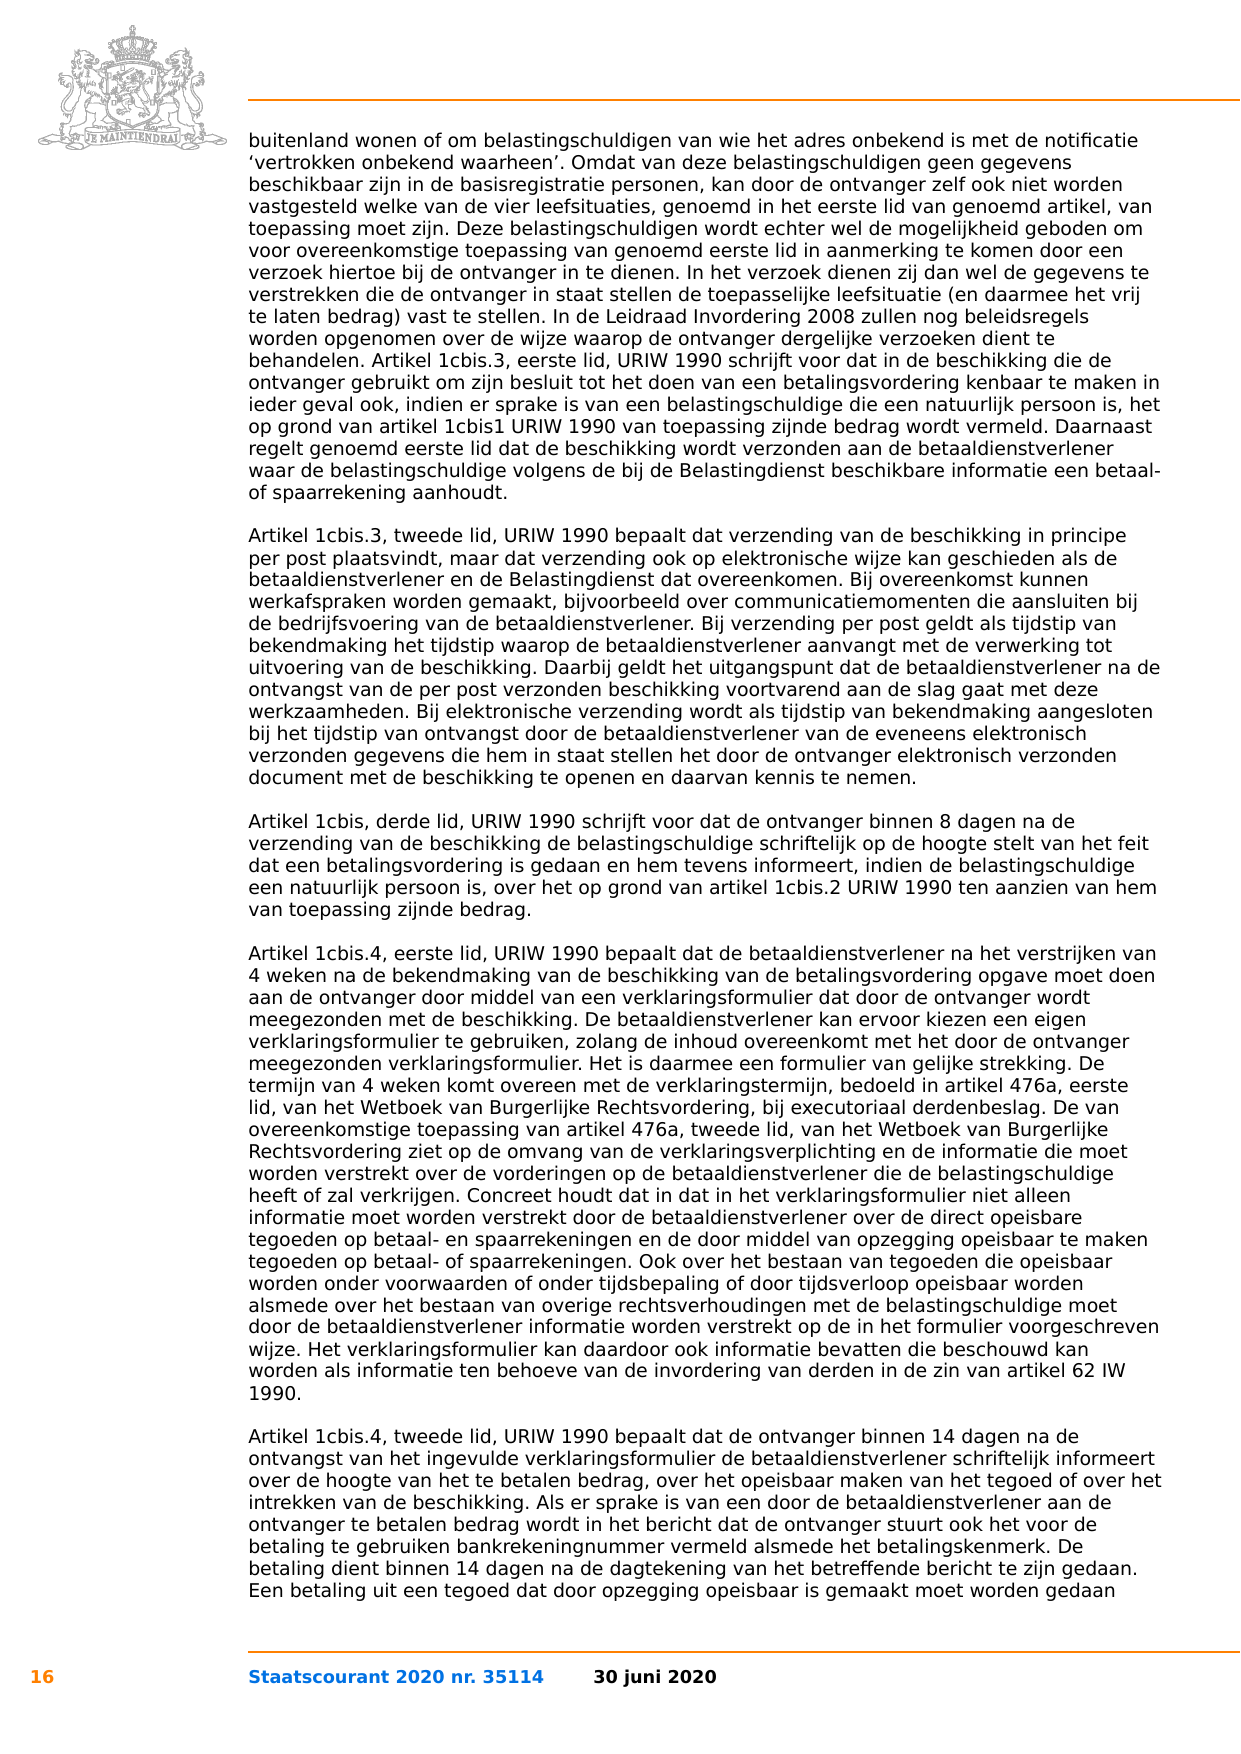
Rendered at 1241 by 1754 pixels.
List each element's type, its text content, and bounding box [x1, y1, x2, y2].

picture [38, 25, 227, 150]
text Artikel 1cbis, derde lid, URIW 1990 schrijft voor dat de ontvanger binnen 8 dagen na de verzending van de beschikking de belastingschuldige schriftelijk op de hoogte stelt van het feit dat een betalingsvordering is gedaan en hem tevens informeert, indien de belastingschuldige een natuurlijk persoon is, over het op grond van artikel 1cbis.2 URIW 1990 ten aanzien van hem van toepassing zijnde bedrag. [248, 811, 1163, 921]
text Artikel 1cbis.4, tweede lid, URIW 1990 bepaalt dat de ontvanger binnen 14 dagen na de ontvangst van het ingevulde verklaringsformulier de betaaldienstverlener schriftelijk informeert over de hoogte van het te betalen bedrag, over het opeisbaar maken van het tegoed of over het intrekken van de beschikking. Als er sprake is van een door de betaaldienstverlener aan de ontvanger te betalen bedrag wordt in het bericht dat de ontvanger stuurt ook het voor de betaling te gebruiken bankrekeningnummer vermeld alsmede het betalingskenmerk. De betaling dient binnen 14 dagen na de dagtekening van het betreffende bericht te zijn gedaan. Een betaling uit een tegoed dat door opzegging opeisbaar is gemaakt moet worden gedaan [248, 1426, 1163, 1602]
text Artikel 1cbis.3, tweede lid, URIW 1990 bepaalt dat verzending van de beschikking in principe per post plaatsvindt, maar dat verzending ook op elektronische wijze kan geschieden als de betaaldienstverlener en de Belastingdienst dat overeenkomen. Bij overeenkomst kunnen werkafspraken worden gemaakt, bijvoorbeeld over communicatiemomenten die aansluiten bij de bedrijfsvoering van de betaaldienstverlener. Bij verzending per post geldt als tijdstip van bekendmaking het tijdstip waarop de betaaldienstverlener aanvangt met de verwerking tot uitvoering van de beschikking. Daarbij geldt het uitgangspunt dat de betaaldienstverlener na de ontvangst van de per post verzonden beschikking voortvarend aan de slag gaat met deze werkzaamheden. Bij elektronische verzending wordt als tijdstip van bekendmaking aangesloten bij het tijdstip van ontvangst door de betaaldienstverlener van de eveneens elektronisch verzonden gegevens die hem in staat stellen het door de ontvanger elektronisch verzonden document met de beschikking te openen en daarvan kennis te nemen. [248, 525, 1163, 789]
text buitenland wonen of om belastingschuldigen van wie het adres onbekend is met de notificatie ‘vertrokken onbekend waarheen’. Omdat van deze belastingschuldigen geen gegevens beschikbaar zijn in de basisregistratie personen, kan door de ontvanger zelf ook niet worden vastgesteld welke van de vier leefsituaties, genoemd in het eerste lid van genoemd artikel, van toepassing moet zijn. Deze belastingschuldigen wordt echter wel de mogelijkheid geboden om voor overeenkomstige toepassing van genoemd eerste lid in aanmerking te komen door een verzoek hiertoe bij de ontvanger in te dienen. In het verzoek dienen zij dan wel de gegevens te verstrekken die de ontvanger in staat stellen de toepasselijke leefsituatie (en daarmee het vrij te laten bedrag) vast te stellen. In de Leidraad Invordering 2008 zullen nog beleidsregels worden opgenomen over de wijze waarop de ontvanger dergelijke verzoeken dient te behandelen. Artikel 1cbis.3, eerste lid, URIW 1990 schrijft voor dat in de beschikking die de ontvanger gebruikt om zijn besluit tot het doen van een betalingsvordering kenbaar te maken in ieder geval ook, indien er sprake is van een belastingschuldige die een natuurlijk persoon is, het op grond van artikel 1cbis1 URIW 1990 van toepassing zijnde bedrag wordt vermeld. Daarnaast regelt genoemd eerste lid dat de beschikking wordt verzonden aan de betaaldienstverlener waar de belastingschuldige volgens de bij de Belastingdienst beschikbare informatie een betaal- of spaarrekening aanhoudt. [248, 130, 1163, 503]
text Artikel 1cbis.4, eerste lid, URIW 1990 bepaalt dat de betaaldienstverlener na het verstrijken van 4 weken na de bekendmaking van de beschikking van de betalingsvordering opgave moet doen aan de ontvanger door middel van een verklaringsformulier dat door de ontvanger wordt meegezonden met de beschikking. De betaaldienstverlener kan ervoor kiezen een eigen verklaringsformulier te gebruiken, zolang de inhoud overeenkomt met het door de ontvanger meegezonden verklaringsformulier. Het is daarmee een formulier van gelijke strekking. De termijn van 4 weken komt overeen met de verklaringstermijn, bedoeld in artikel 476a, eerste lid, van het Wetboek van Burgerlijke Rechtsvordering, bij executoriaal derdenbeslag. De van overeenkomstige toepassing van artikel 476a, tweede lid, van het Wetboek van Burgerlijke Rechtsvordering ziet op de omvang van de verklaringsverplichting en de informatie die moet worden verstrekt over de vorderingen op de betaaldienstverlener die de belastingschuldige heeft of zal verkrijgen. Concreet houdt dat in dat in het verklaringsformulier niet alleen informatie moet worden verstrekt door de betaaldienstverlener over de direct opeisbare tegoeden op betaal- en spaarrekeningen en de door middel van opzegging opeisbaar te maken tegoeden op betaal- of spaarrekeningen. Ook over het bestaan van tegoeden die opeisbaar worden onder voorwaarden of onder tijdsbepaling of door tijdsverloop opeisbaar worden alsmede over het bestaan van overige rechtsverhoudingen met de belastingschuldige moet door de betaaldienstverlener informatie worden verstrekt op de in het formulier voorgeschreven wijze. Het verklaringsformulier kan daardoor ook informatie bevatten die beschouwd kan worden als informatie ten behoeve van de invordering van derden in de zin van artikel 62 IW 1990. [248, 943, 1163, 1404]
